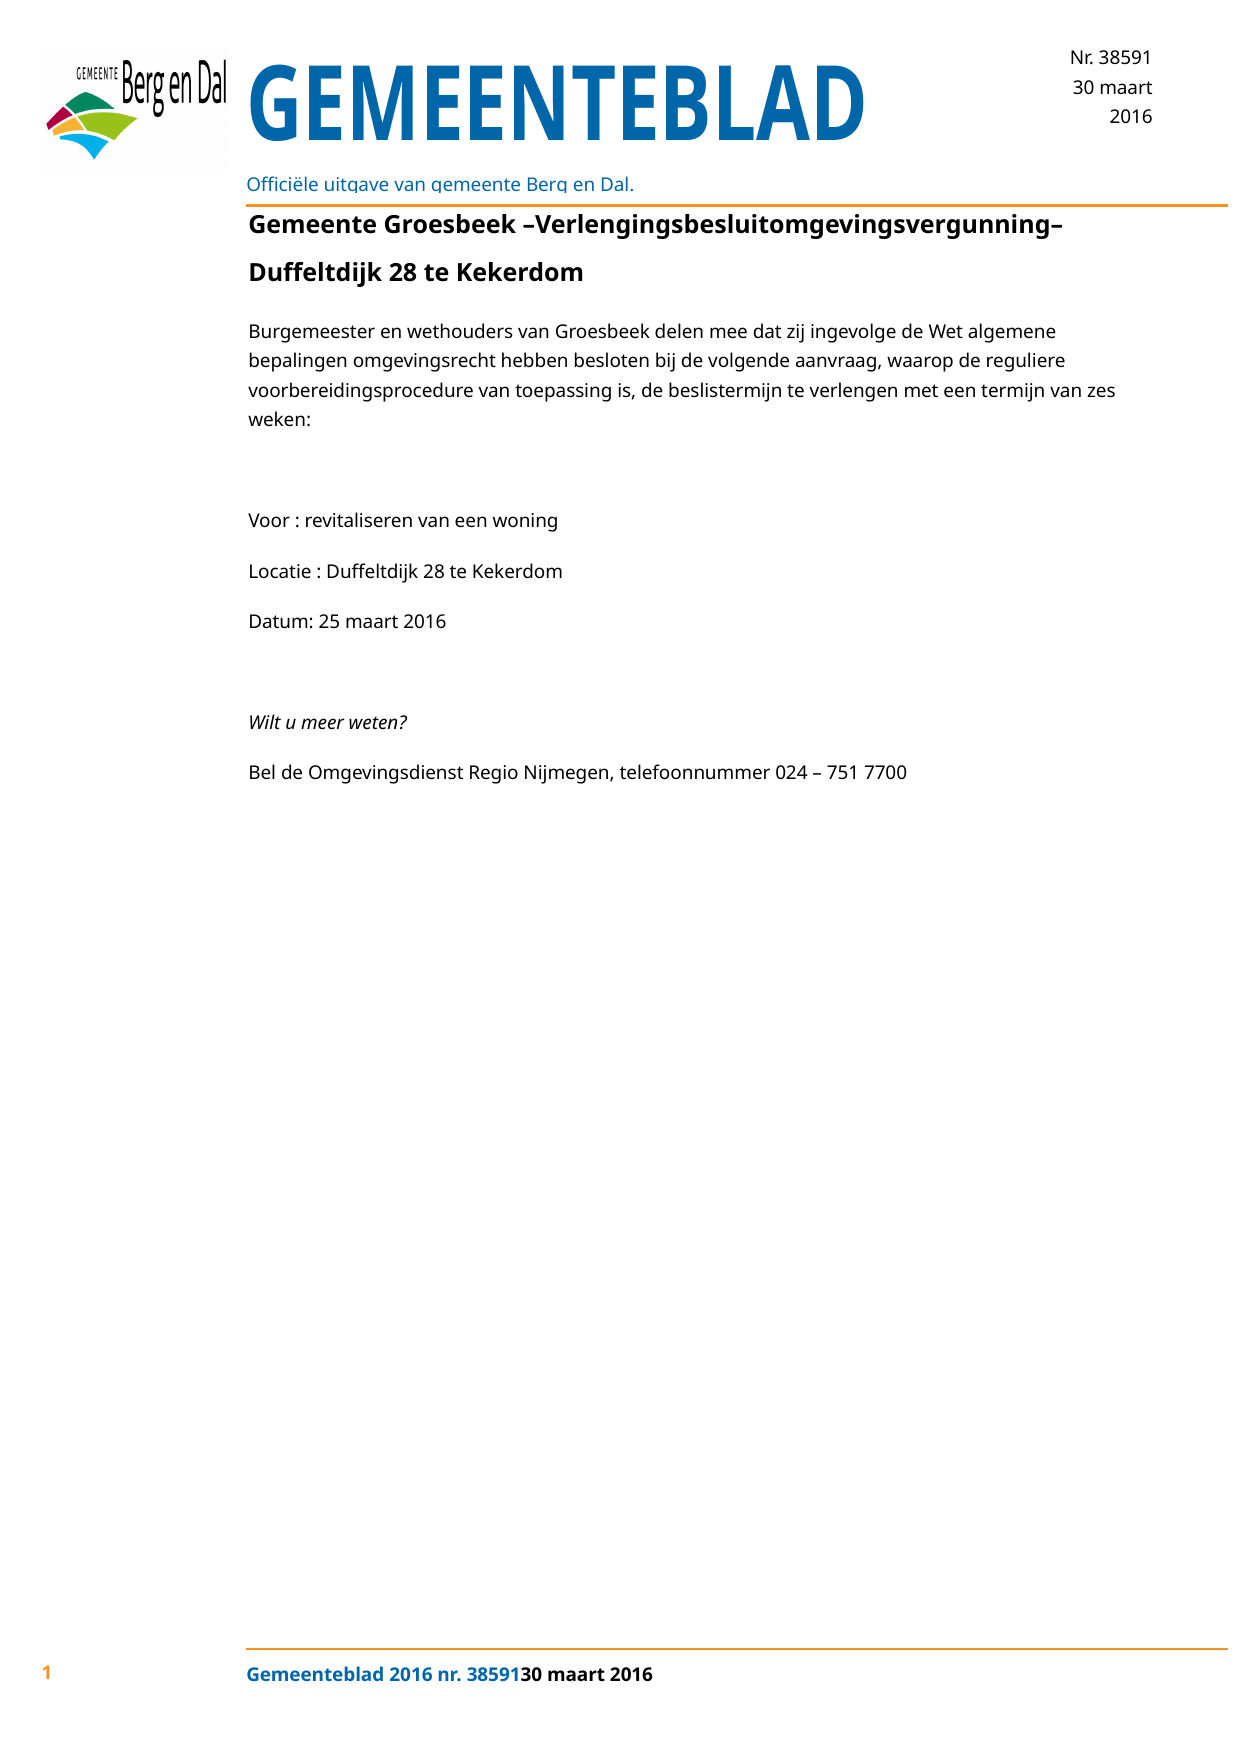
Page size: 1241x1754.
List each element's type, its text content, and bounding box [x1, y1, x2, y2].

text Burgemeester en wethouders van Groesbeek delen mee dat zij ingevolge de Wet algemene bepalingen omgevingsrecht hebben besloten bij de volgende aanvraag, waarop de reguliere voorbereidingsprocedure van toepassing is, de beslistermijn te verlengen met een termijn van zes weken: [248, 318, 1152, 432]
text Wilt u meer weten? [248, 709, 1152, 735]
text Datum: 25 maart 2016 [248, 608, 1152, 634]
text Bel de Omgevingsdienst Regio Nijmegen, telefoonnummer 024 – 751 7700 [248, 759, 1152, 785]
text Locatie : Duffeltdijk 28 te Kekerdom [248, 558, 1152, 584]
text Gemeente Groesbeek –Verlengingsbesluitomgevingsvergunning– Duffeltdijk 28 te Kekerdom [248, 207, 1152, 288]
text Voor : revitaliseren van een woning [248, 507, 1152, 533]
picture [41, 47, 231, 172]
